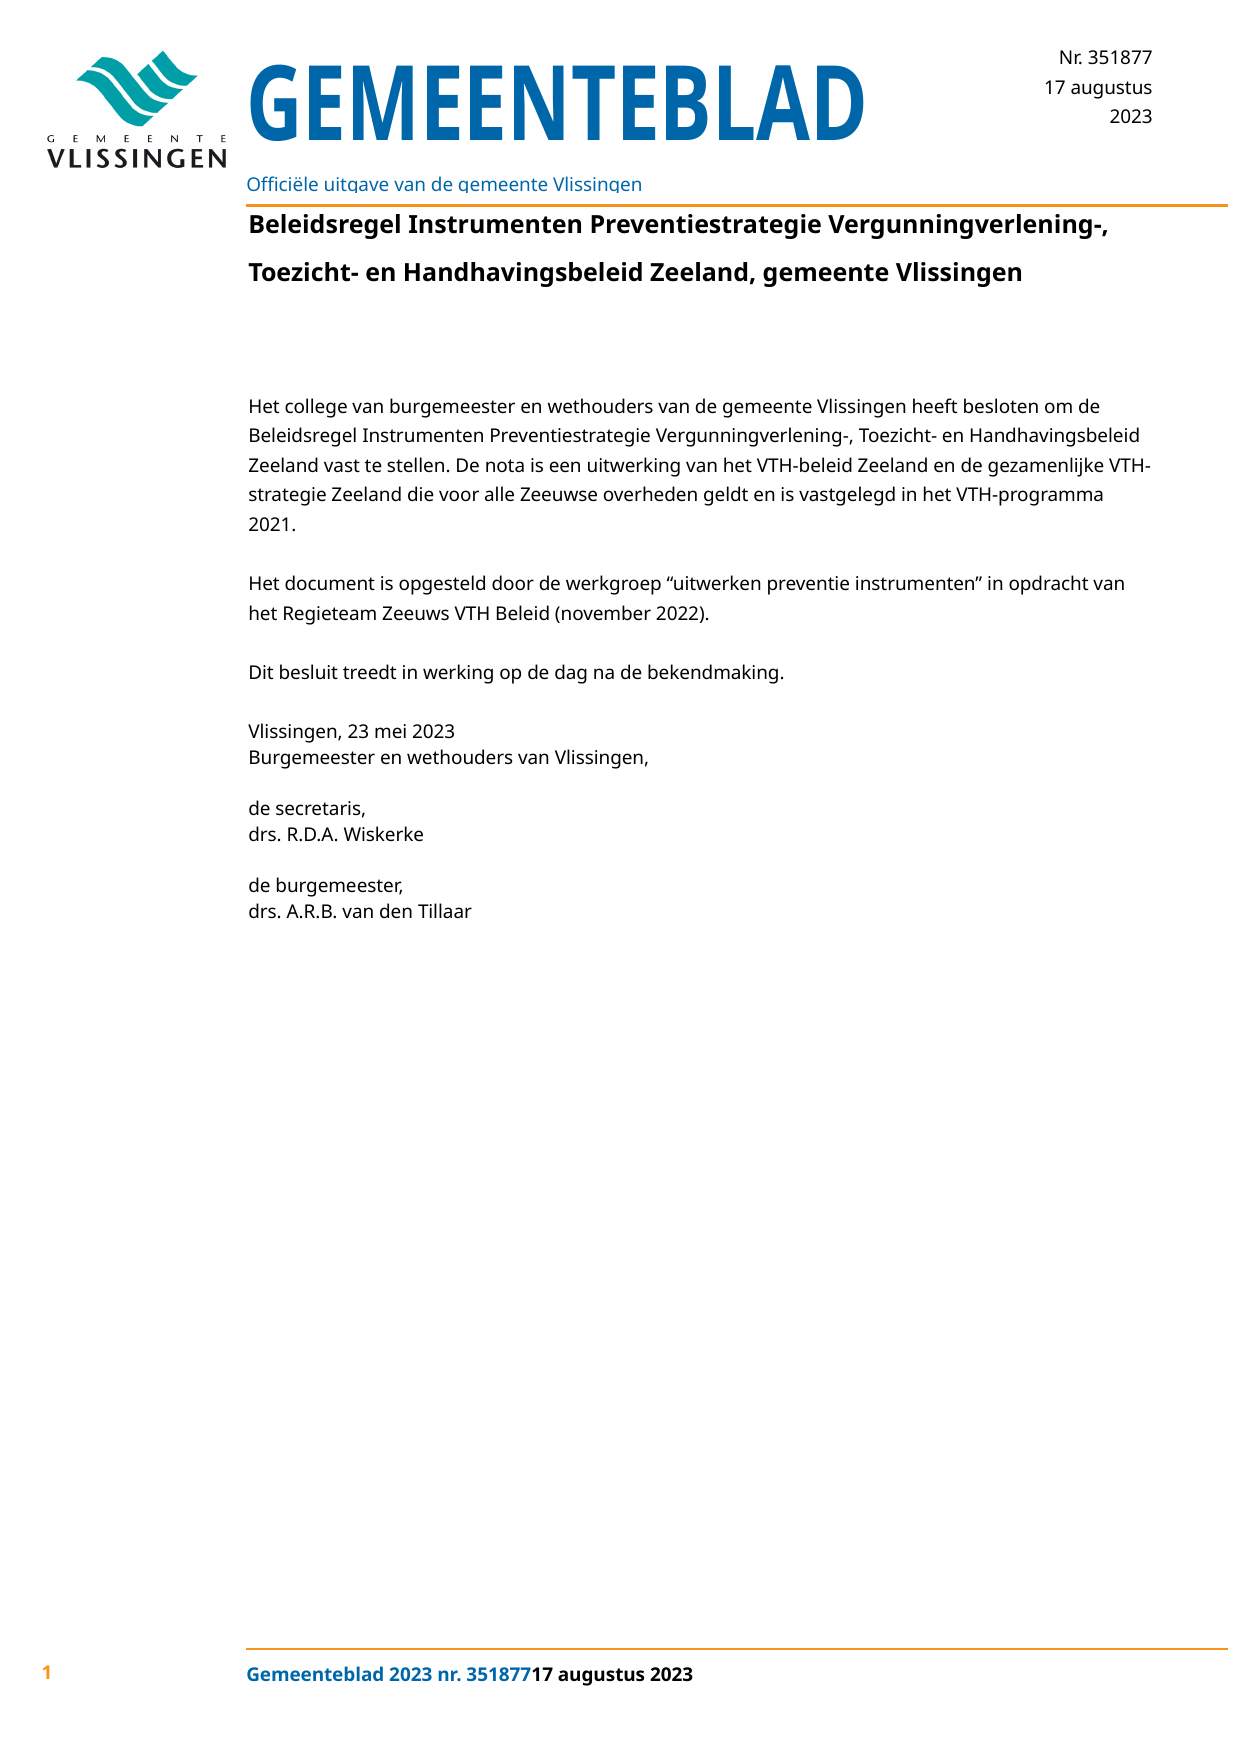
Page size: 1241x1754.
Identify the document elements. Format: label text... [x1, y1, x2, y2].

text de burgemeester, [248, 873, 1152, 898]
text Het college van burgemeester en wethouders van de gemeente Vlissingen heeft besloten om de Beleidsregel Instrumenten Preventiestrategie Vergunningverlening-, Toezicht- en Handhavingsbeleid Zeeland vast te stellen. De nota is een uitwerking van het VTH-beleid Zeeland en de gezamenlijke VTH-strategie Zeeland die voor alle Zeeuwse overheden geldt en is vastgelegd in het VTH-programma 2021. [248, 393, 1152, 537]
text Dit besluit treedt in werking op de dag na de bekendmaking. [248, 659, 1152, 685]
text Het document is opgesteld door de werkgroep “uitwerken preventie instrumenten” in opdracht van het Regieteam Zeeuws VTH Beleid (november 2022). [248, 570, 1152, 626]
text de secretaris, [248, 796, 1152, 821]
text Vlissingen, 23 mei 2023 [248, 718, 1152, 744]
text drs. A.R.B. van den Tillaar [248, 898, 1152, 924]
text drs. R.D.A. Wiskerke [248, 821, 1152, 847]
text Beleidsregel Instrumenten Preventiestrategie Vergunningverlening-, Toezicht- en Handhavingsbeleid Zeeland, gemeente Vlissingen [248, 207, 1152, 288]
text Burgemeester en wethouders van Vlissingen, [248, 744, 1152, 770]
picture [41, 47, 231, 172]
